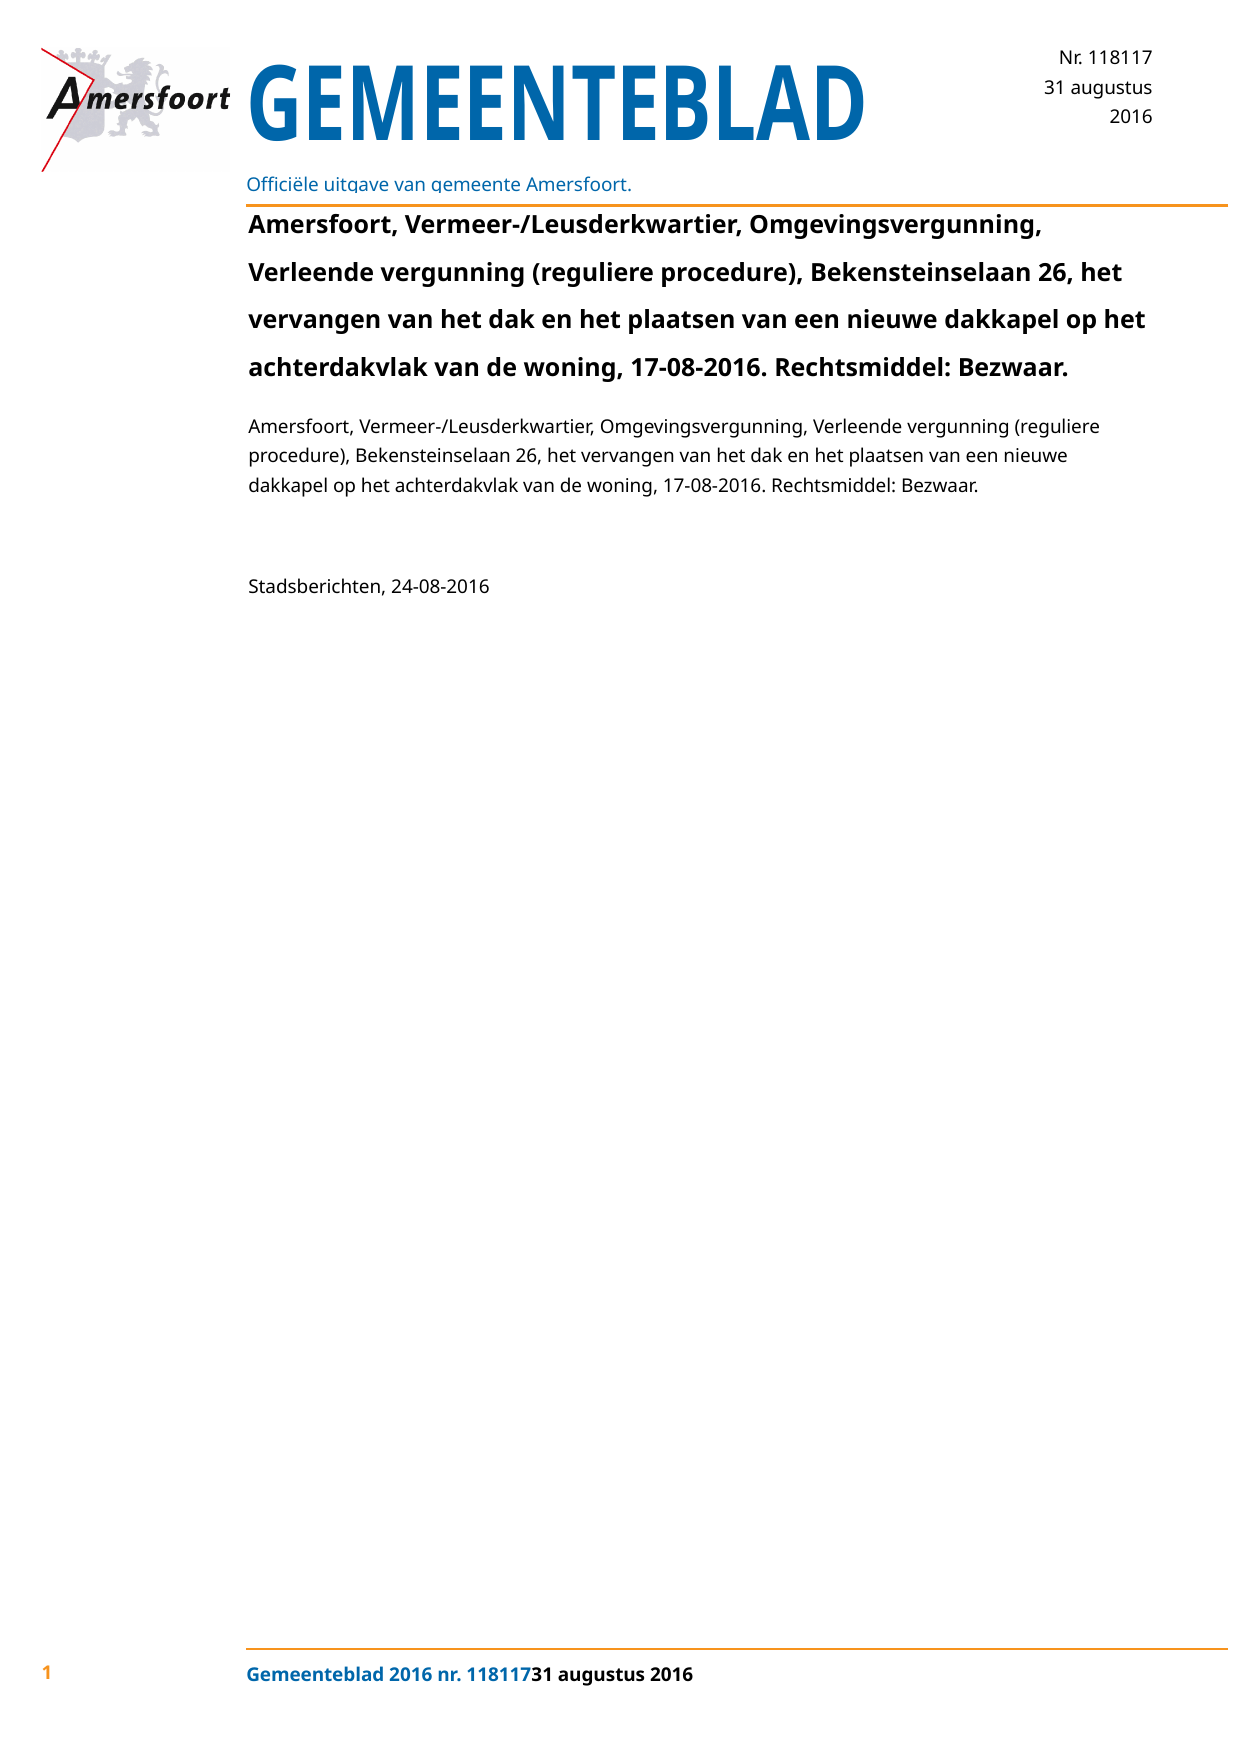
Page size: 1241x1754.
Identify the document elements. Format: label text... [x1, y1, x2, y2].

text Amersfoort, Vermeer-/Leusderkwartier, Omgevingsvergunning, Verleende vergunning (reguliere procedure), Bekensteinselaan 26, het vervangen van het dak en het plaatsen van een nieuwe dakkapel op het achterdakvlak van de woning, 17-08-2016. Rechtsmiddel: Bezwaar. [248, 413, 1152, 498]
text Amersfoort, Vermeer-/Leusderkwartier, Omgevingsvergunning, Verleende vergunning (reguliere procedure), Bekensteinselaan 26, het vervangen van het dak en het plaatsen van een nieuwe dakkapel op het achterdakvlak van de woning, 17-08-2016. Rechtsmiddel: Bezwaar. [248, 207, 1152, 384]
picture [41, 47, 231, 172]
text Stadsberichten, 24-08-2016 [248, 573, 1152, 599]
